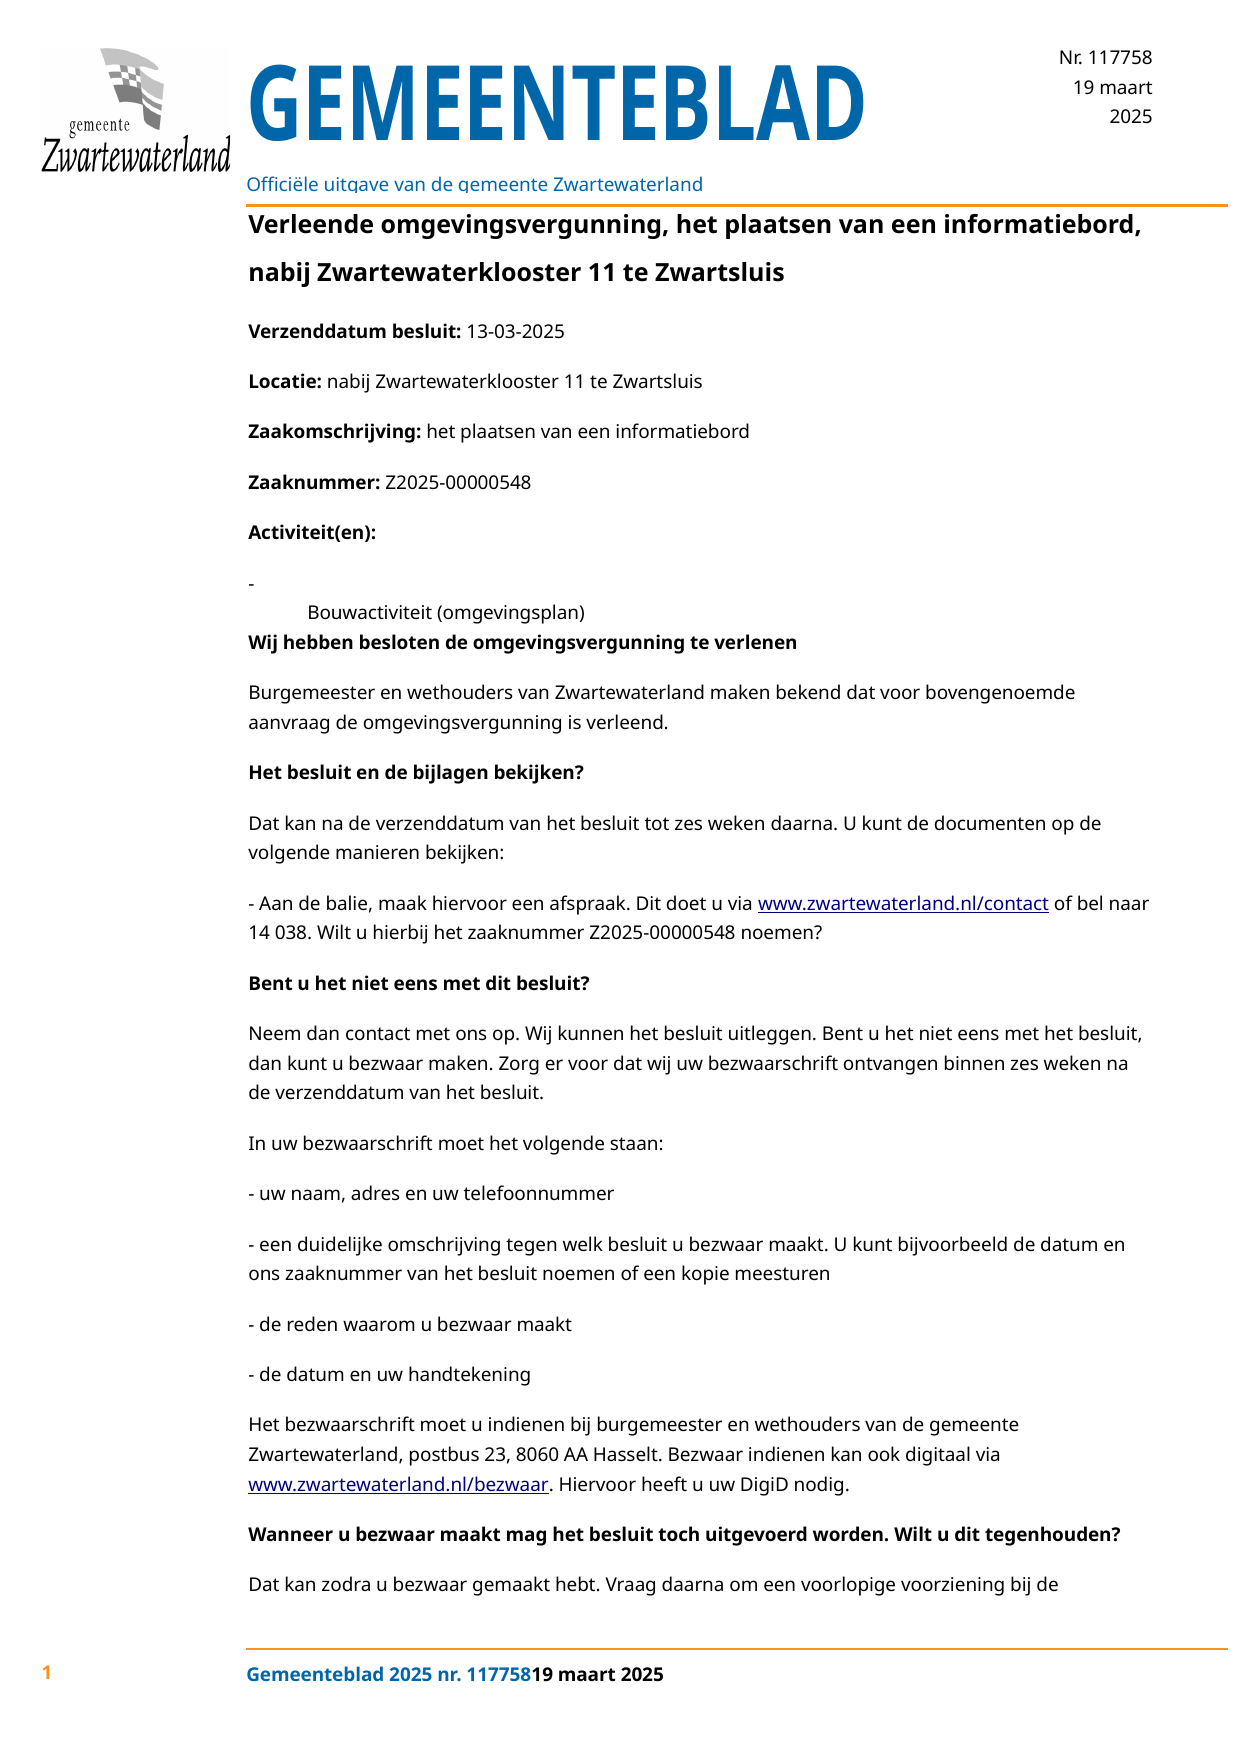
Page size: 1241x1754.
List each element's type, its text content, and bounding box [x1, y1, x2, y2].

text In uw bezwaarschrift moet het volgende staan: [248, 1130, 1152, 1156]
text Wanneer u bezwaar maakt mag het besluit toch uitgevoerd worden. Wilt u dit tegenhouden? [248, 1521, 1152, 1547]
text Bent u het niet eens met dit besluit? [248, 970, 1152, 996]
text Zaaknummer: Z2025-00000548 [248, 469, 1152, 495]
text Verleende omgevingsvergunning, het plaatsen van een informatiebord, nabij Zwartewaterklooster 11 te Zwartsluis [248, 207, 1152, 288]
text Verzenddatum besluit: 13-03-2025 [248, 318, 1152, 344]
text - een duidelijke omschrijving tegen welk besluit u bezwaar maakt. U kunt bijvoorbeeld de datum en ons zaaknummer van het besluit noemen of een kopie meesturen [248, 1231, 1152, 1286]
text Activiteit(en): [248, 519, 1152, 545]
text Zaakomschrijving: het plaatsen van een informatiebord [248, 419, 1152, 444]
text Locatie: nabij Zwartewaterklooster 11 te Zwartsluis [248, 368, 1152, 394]
text Wij hebben besloten de omgevingsvergunning te verlenen [248, 629, 1152, 655]
text Dat kan zodra u bezwaar gemaakt hebt. Vraag daarna om een voorlopige voorziening bij de [248, 1572, 1152, 1597]
text - Aan de balie, maak hiervoor een afspraak. Dit doet u via www.zwartewaterland.nl/contact of bel naar 14 038. Wilt u hierbij het zaaknummer Z2025-00000548 noemen? [248, 890, 1152, 945]
text Neem dan contact met ons op. Wij kunnen het besluit uitleggen. Bent u het niet eens met het besluit, dan kunt u bezwaar maken. Zorg er voor dat wij uw bezwaarschrift ontvangen binnen zes weken na de verzenddatum van het besluit. [248, 1020, 1152, 1105]
text Het besluit en de bijlagen bekijken? [248, 759, 1152, 785]
picture [41, 47, 231, 172]
text Burgemeester en wethouders van Zwartewaterland maken bekend dat voor bovengenoemde aanvraag de omgevingsvergunning is verleend. [248, 679, 1152, 735]
text - de reden waarom u bezwaar maakt [248, 1311, 1152, 1337]
text - uw naam, adres en uw telefoonnummer [248, 1180, 1152, 1206]
list Bouwactiviteit (omgevingsplan) [248, 599, 1152, 625]
text Het bezwaarschrift moet u indienen bij burgemeester en wethouders van de gemeente Zwartewaterland, postbus 23, 8060 AA Hasselt. Bezwaar indienen kan ook digitaal via www.zwartewaterland.nl/bezwaar. Hiervoor heeft u uw DigiD nodig. [248, 1412, 1152, 1497]
text - de datum en uw handtekening [248, 1361, 1152, 1387]
text Dat kan na de verzenddatum van het besluit tot zes weken daarna. U kunt de documenten op de volgende manieren bekijken: [248, 810, 1152, 865]
